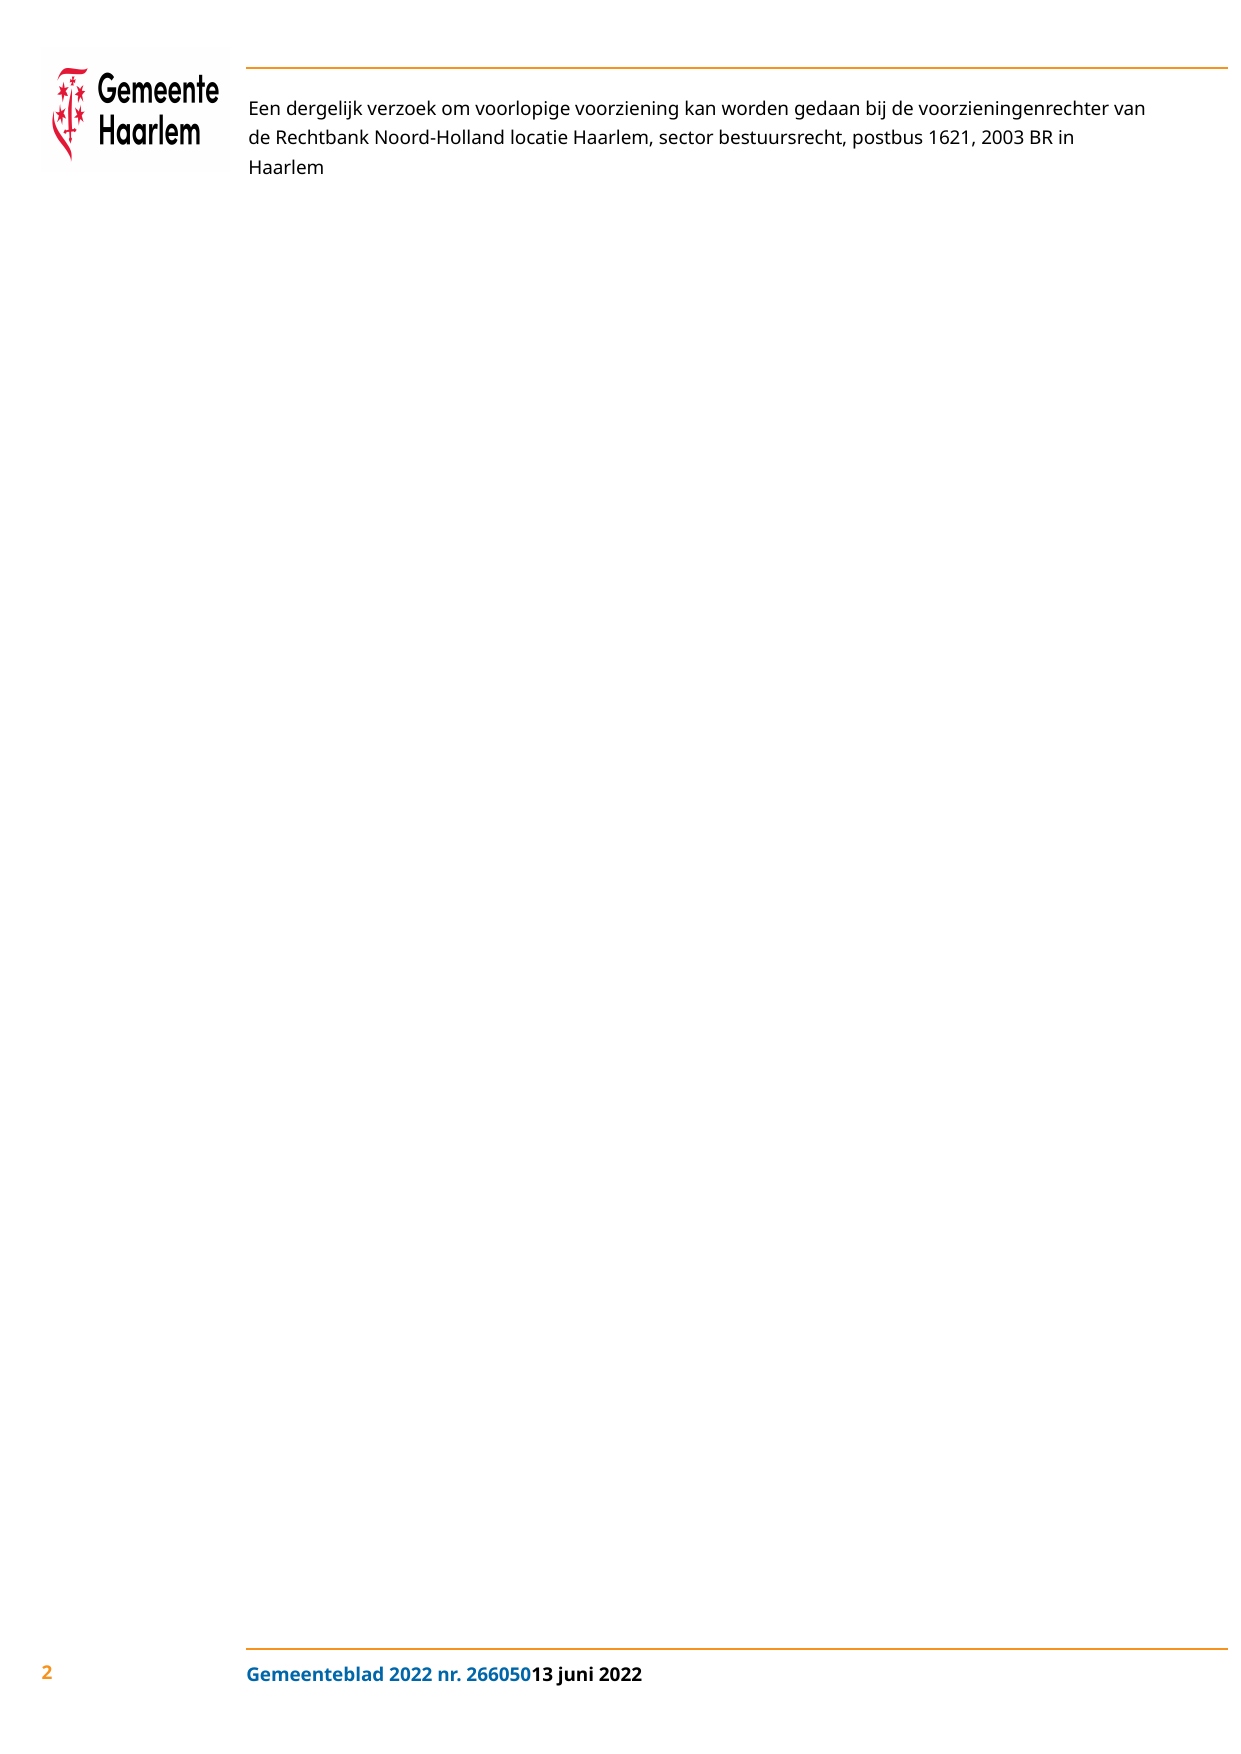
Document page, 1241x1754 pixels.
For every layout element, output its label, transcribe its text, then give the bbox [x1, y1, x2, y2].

text Een dergelijk verzoek om voorlopige voorziening kan worden gedaan bij de voorzieningenrechter van de Rechtbank Noord-Holland locatie Haarlem, sector bestuursrecht, postbus 1621, 2003 BR in Haarlem [248, 95, 1152, 180]
picture [41, 47, 231, 172]
